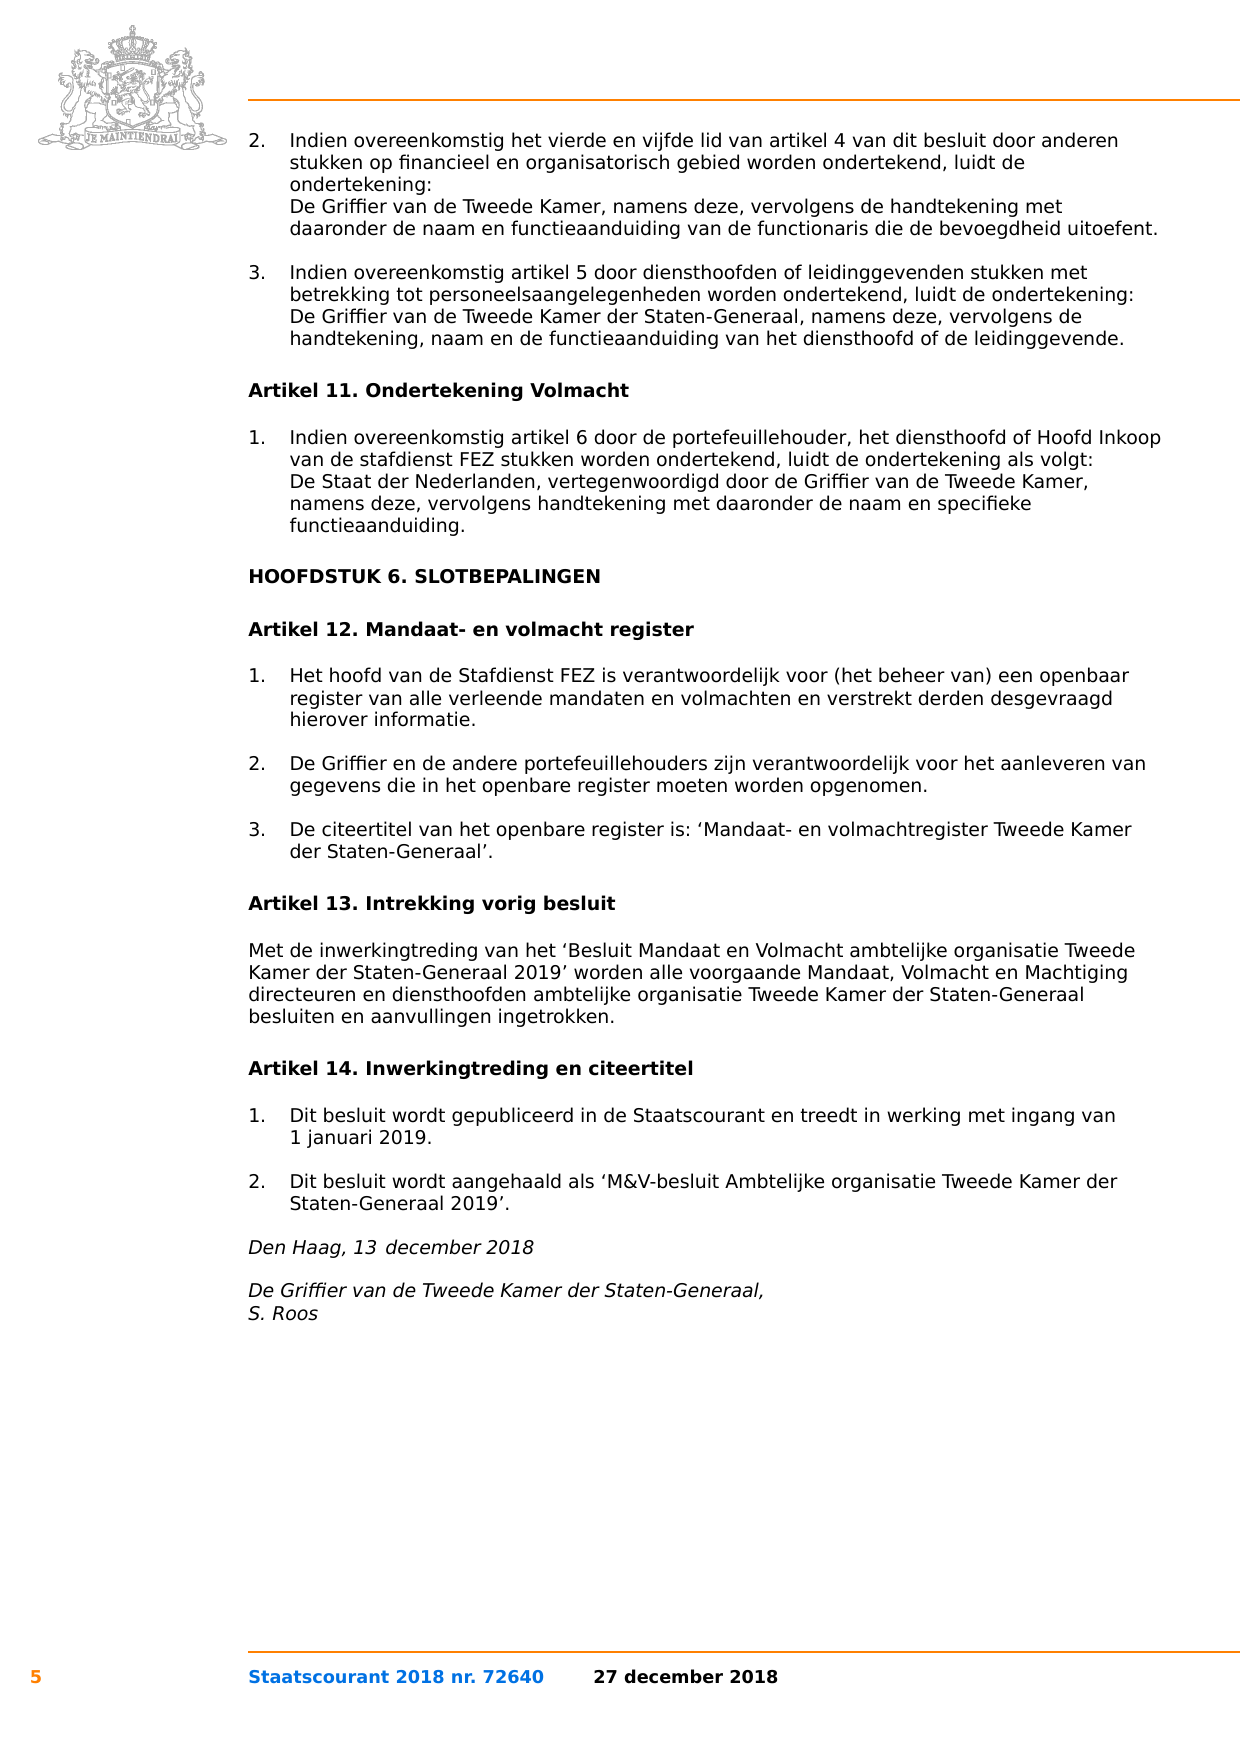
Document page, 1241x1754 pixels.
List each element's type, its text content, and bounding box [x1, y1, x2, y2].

subtitle HOOFDSTUK 6. SLOTBEPALINGEN [248, 566, 1163, 588]
text 3. Indien overeenkomstig artikel 5 door diensthoofden of leidinggevenden stukken met betrekking tot personeelsaangelegenheden worden ondertekend, luidt de ondertekening: [248, 262, 1163, 306]
subtitle Artikel 13. Intrekking vorig besluit [248, 893, 1163, 915]
text De Griffier van de Tweede Kamer der Staten-Generaal, namens deze, vervolgens de handtekening, naam en de functieaanduiding van het diensthoofd of de leidinggevende. [289, 306, 1163, 349]
text Den Haag, 13 december 2018 [248, 1237, 1163, 1258]
text 2. Indien overeenkomstig het vierde en vijfde lid van artikel 4 van dit besluit door anderen stukken op financieel en organisatorisch gebied worden ondertekend, luidt de ondertekening: [248, 130, 1163, 196]
subtitle Artikel 12. Mandaat- en volmacht register [248, 618, 1163, 640]
text De Staat der Nederlanden, vertegenwoordigd door de Griffier van de Tweede Kamer, namens deze, vervolgens handtekening met daaronder de naam en specifieke functieaanduiding. [289, 471, 1163, 536]
subtitle Artikel 11. Ondertekening Volmacht [248, 379, 1163, 402]
text 1. Indien overeenkomstig artikel 6 door de portefeuillehouder, het diensthoofd of Hoofd Inkoop van de stafdienst FEZ stukken worden ondertekend, luidt de ondertekening als volgt: [248, 427, 1163, 471]
text 3. De citeertitel van het openbare register is: ‘Mandaat- en volmachtregister Tweede Kamer der Staten-Generaal’. [248, 819, 1163, 863]
text De Griffier van de Tweede Kamer der Staten-Generaal, S. Roos [248, 1280, 1163, 1324]
text Met de inwerkingtreding van het ‘Besluit Mandaat en Volmacht ambtelijke organisatie Tweede Kamer der Staten-Generaal 2019’ worden alle voorgaande Mandaat, Volmacht en Machtiging directeuren en diensthoofden ambtelijke organisatie Tweede Kamer der Staten-Generaal besluiten en aanvullingen ingetrokken. [248, 940, 1163, 1028]
text 1. Dit besluit wordt gepubliceerd in de Staatscourant en treedt in werking met ingang van 1 januari 2019. [248, 1105, 1163, 1149]
text 2. De Griffier en de andere portefeuillehouders zijn verantwoordelijk voor het aanleveren van gegevens die in het openbare register moeten worden opgenomen. [248, 753, 1163, 797]
subtitle Artikel 14. Inwerkingtreding en citeertitel [248, 1058, 1163, 1080]
picture [38, 25, 227, 150]
text 1. Het hoofd van de Stafdienst FEZ is verantwoordelijk voor (het beheer van) een openbaar register van alle verleende mandaten en volmachten en verstrekt derden desgevraagd hierover informatie. [248, 665, 1163, 731]
text De Griffier van de Tweede Kamer, namens deze, vervolgens de handtekening met daaronder de naam en functieaanduiding van de functionaris die de bevoegdheid uitoefent. [289, 196, 1163, 240]
text 2. Dit besluit wordt aangehaald als ‘M&V-besluit Ambtelijke organisatie Tweede Kamer der Staten-Generaal 2019’. [248, 1171, 1163, 1215]
